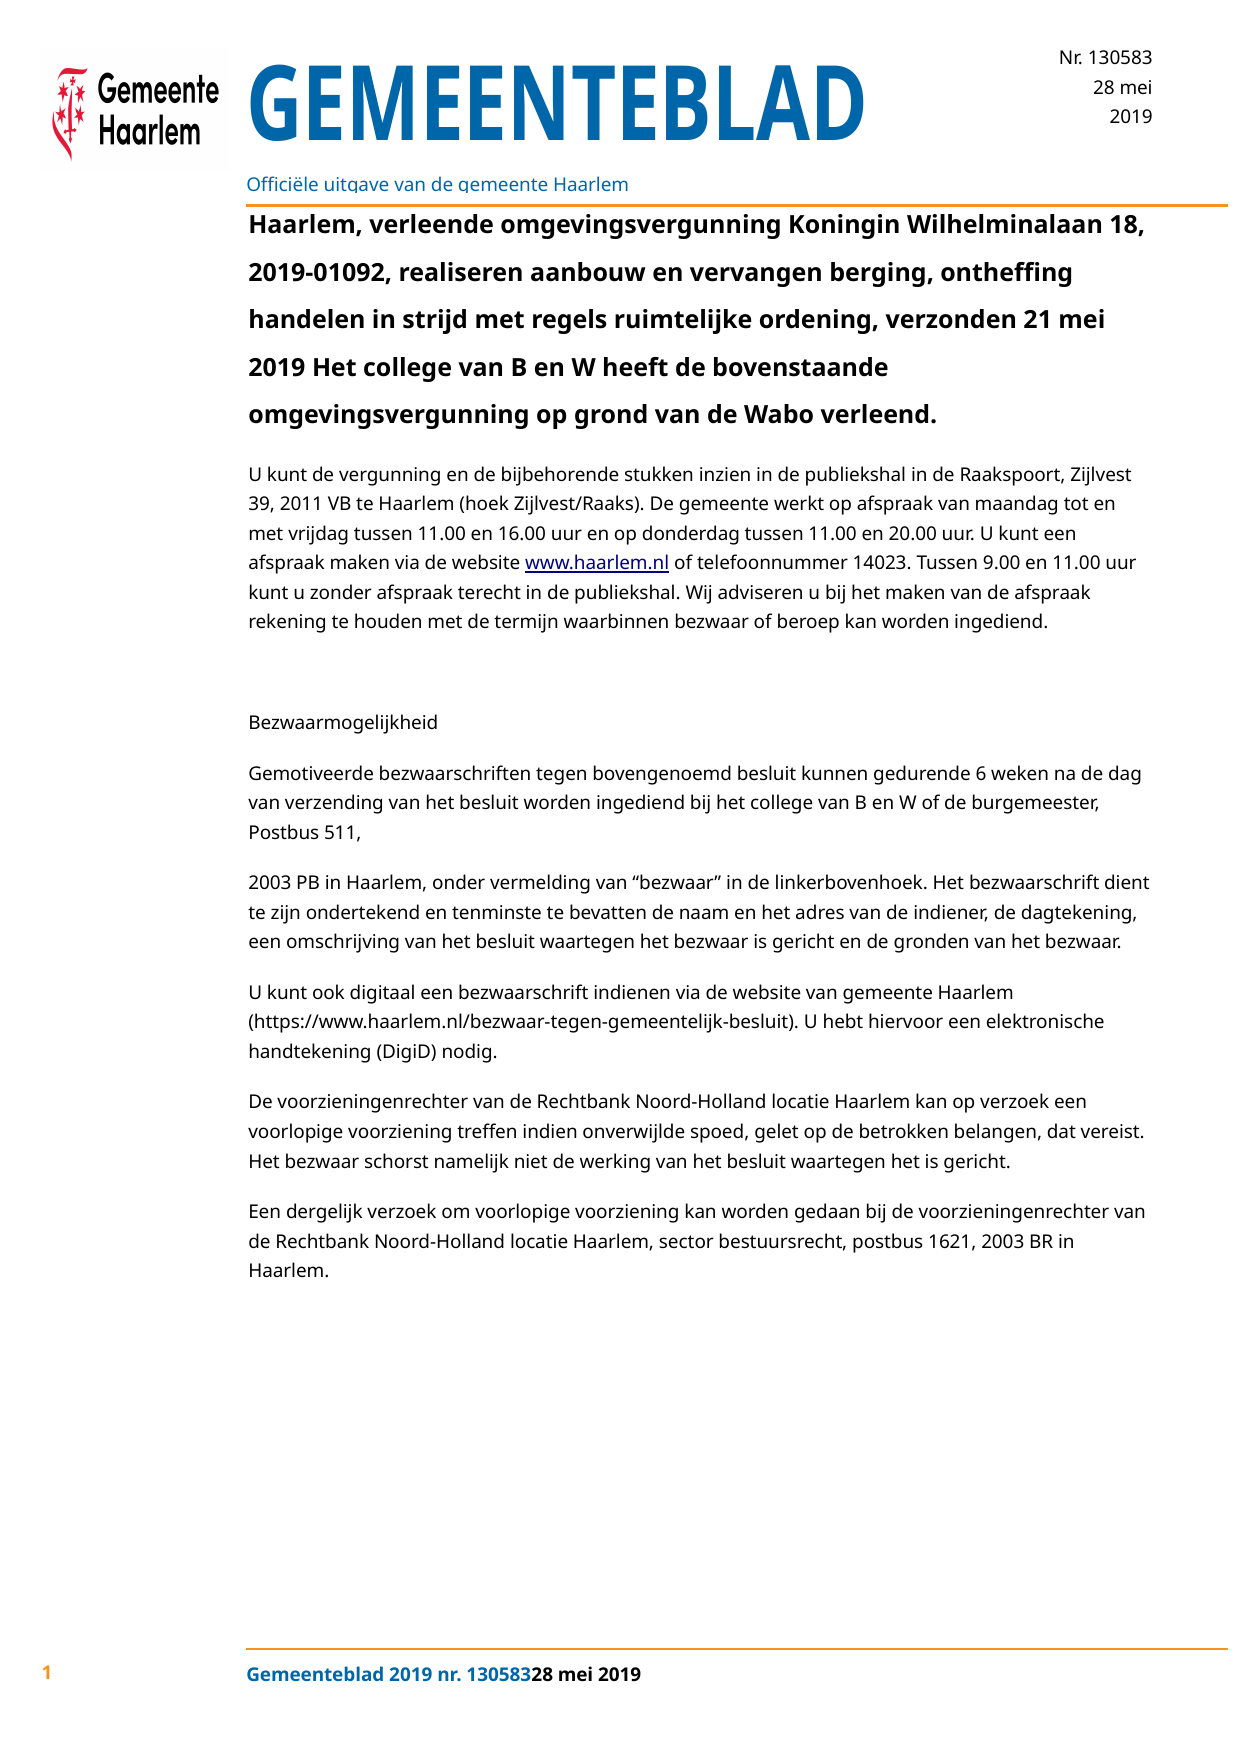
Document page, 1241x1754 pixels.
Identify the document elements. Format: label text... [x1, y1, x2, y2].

text Bezwaarmogelijkheid [248, 709, 1152, 735]
text Een dergelijk verzoek om voorlopige voorziening kan worden gedaan bij de voorzieningenrechter van de Rechtbank Noord-Holland locatie Haarlem, sector bestuursrecht, postbus 1621, 2003 BR in Haarlem. [248, 1198, 1152, 1283]
text 2003 PB in Haarlem, onder vermelding van “bezwaar” in de linkerbovenhoek. Het bezwaarschrift dient te zijn ondertekend en tenminste te bevatten de naam en het adres van de indiener, de dagtekening, een omschrijving van het besluit waartegen het bezwaar is gericht en de gronden van het bezwaar. [248, 869, 1152, 954]
text Gemotiveerde bezwaarschriften tegen bovengenoemd besluit kunnen gedurende 6 weken na de dag van verzending van het besluit worden ingediend bij het college van B en W of de burgemeester, Postbus 511, [248, 760, 1152, 845]
text U kunt de vergunning en de bijbehorende stukken inzien in de publiekshal in de Raakspoort, Zijlvest 39, 2011 VB te Haarlem (hoek Zijlvest/Raaks). De gemeente werkt op afspraak van maandag tot en met vrijdag tussen 11.00 en 16.00 uur en op donderdag tussen 11.00 en 20.00 uur. U kunt een afspraak maken via de website www.haarlem.nl of telefoonnummer 14023. Tussen 9.00 en 11.00 uur kunt u zonder afspraak terecht in de publiekshal. Wij adviseren u bij het maken van de afspraak rekening te houden met de termijn waarbinnen bezwaar of beroep kan worden ingediend. [248, 461, 1152, 634]
text U kunt ook digitaal een bezwaarschrift indienen via de website van gemeente Haarlem (https://www.haarlem.nl/bezwaar-tegen-gemeentelijk-besluit). U hebt hiervoor een elektronische handtekening (DigiD) nodig. [248, 979, 1152, 1064]
picture [41, 47, 231, 172]
text Haarlem, verleende omgevingsvergunning Koningin Wilhelminalaan 18, 2019-01092, realiseren aanbouw en vervangen berging, ontheffing handelen in strijd met regels ruimtelijke ordening, verzonden 21 mei 2019 Het college van B en W heeft de bovenstaande omgevingsvergunning op grond van de Wabo verleend. [248, 207, 1152, 431]
text De voorzieningenrechter van de Rechtbank Noord-Holland locatie Haarlem kan op verzoek een voorlopige voorziening treffen indien onverwijlde spoed, gelet op de betrokken belangen, dat vereist. Het bezwaar schorst namelijk niet de werking van het besluit waartegen het is gericht. [248, 1089, 1152, 1173]
